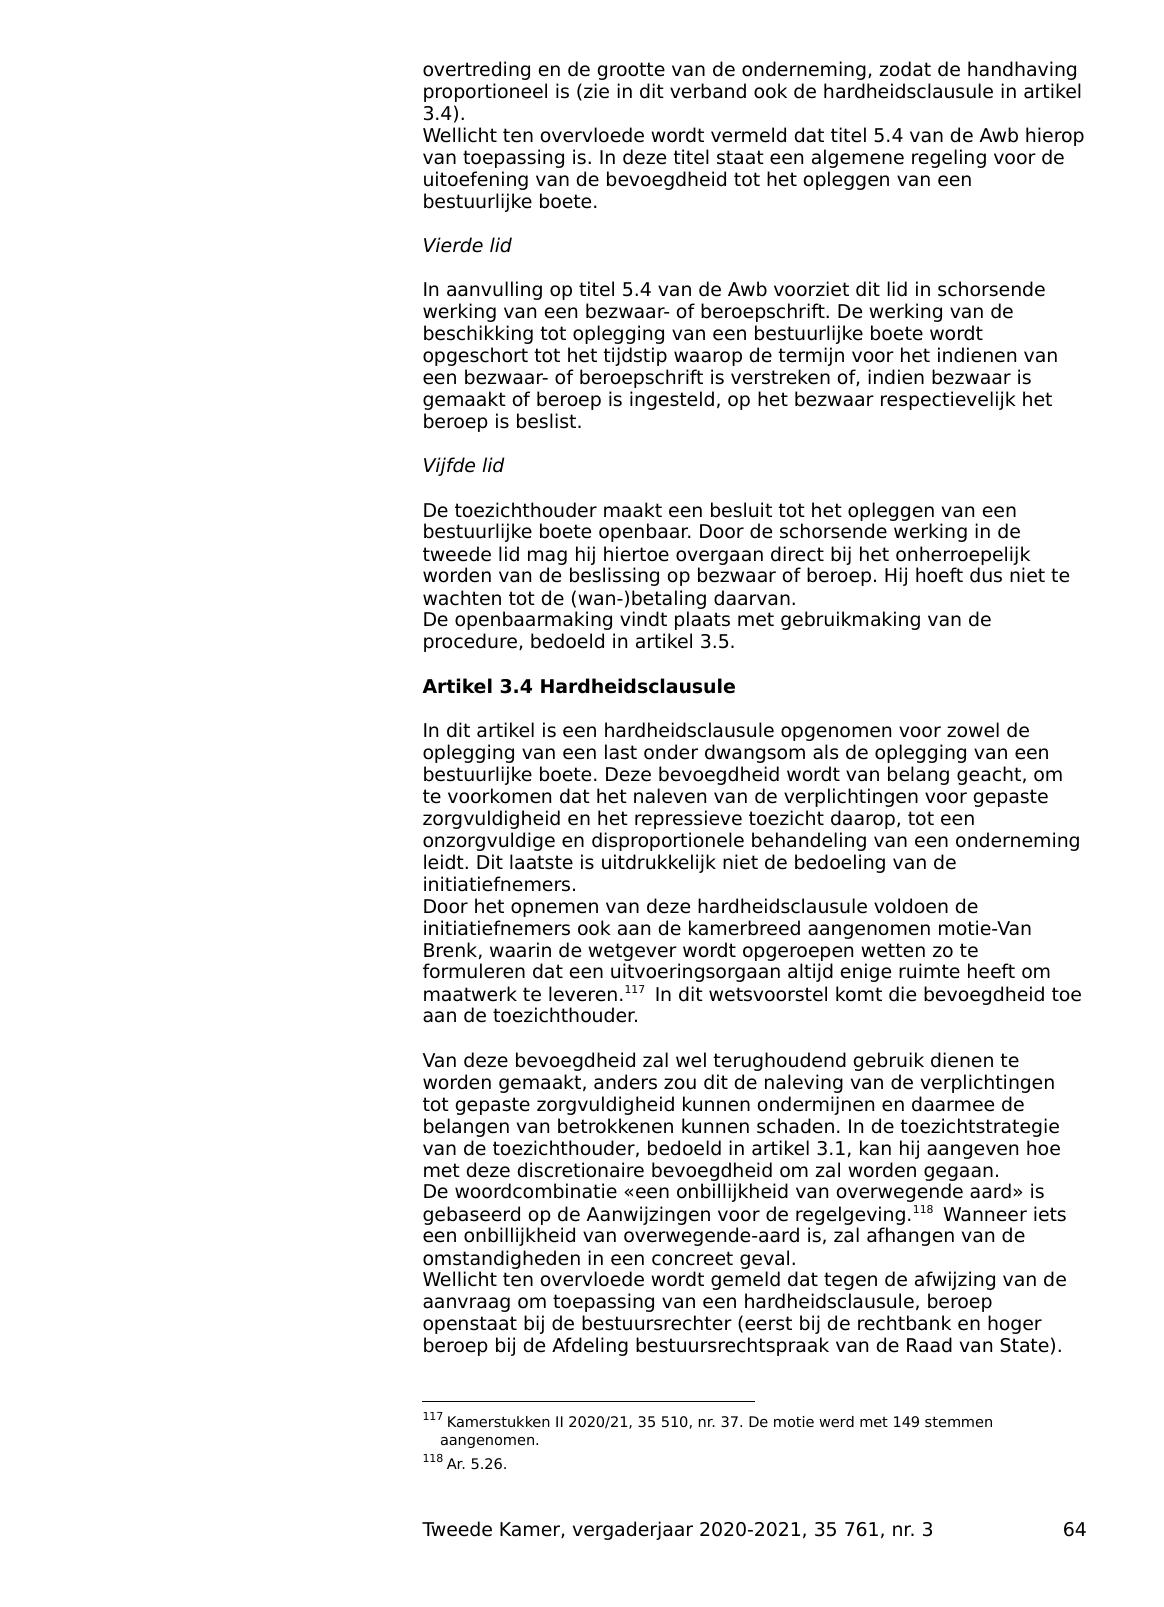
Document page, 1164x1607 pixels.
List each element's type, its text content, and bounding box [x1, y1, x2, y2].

subtitle Artikel 3.4 Hardheidsclausule [422, 676, 1087, 697]
text Wellicht ten overvloede wordt gemeld dat tegen de afwijzing van de aanvraag om toepassing van een hardheidsclausule, beroep openstaat bij de bestuursrechter (eerst bij de rechtbank en hoger beroep bij de Afdeling bestuursrechtspraak van de Raad van State). [422, 1269, 1087, 1357]
text overtreding en de grootte van de onderneming, zodat de handhaving proportioneel is (zie in dit verband ook de hardheidsclausule in artikel 3.4). [422, 59, 1087, 125]
text Ar. 5.26. [422, 1452, 1087, 1474]
text De toezichthouder maakt een besluit tot het opleggen van een bestuurlijke boete openbaar. Door de schorsende werking in de tweede lid mag hij hiertoe overgaan direct bij het onherroepelijk worden van de beslissing op bezwaar of beroep. Hij hoeft dus niet te wachten tot de (wan-)betaling daarvan. [422, 499, 1087, 609]
text Van deze bevoegdheid zal wel terughoudend gebruik dienen te worden gemaakt, anders zou dit de naleving van de verplichtingen tot gepaste zorgvuldigheid kunnen ondermijnen en daarmee de belangen van betrokkenen kunnen schaden. In de toezichtstrategie van de toezichthouder, bedoeld in artikel 3.1, kan hij aangeven hoe met deze discretionaire bevoegdheid om zal worden gegaan. [422, 1049, 1087, 1181]
text Wellicht ten overvloede wordt vermeld dat titel 5.4 van de Awb hierop van toepassing is. In deze titel staat een algemene regeling voor de uitoefening van de bevoegdheid tot het opleggen van een bestuurlijke boete. [422, 125, 1087, 213]
text Kamerstukken II 2020/21, 35 510, nr. 37. De motie werd met 149 stemmen aangenomen. [422, 1410, 1087, 1449]
text De woordcombinatie «een onbillijkheid van overwegende aard» is gebaseerd op de Aanwijzingen voor de regelgeving. Wanneer iets een onbillijkheid van overwegende-aard is, zal afhangen van de omstandigheden in een concreet geval. [422, 1181, 1087, 1269]
subtitle Vierde lid [422, 235, 1087, 257]
text Door het opnemen van deze hardheidsclausule voldoen de initiatiefnemers ook aan de kamerbreed aangenomen motie-Van Brenk, waarin de wetgever wordt opgeroepen wetten zo te formuleren dat een uitvoeringsorgaan altijd enige ruimte heeft om maatwerk te leveren. In dit wetsvoorstel komt die bevoegdheid toe aan de toezichthouder. [422, 896, 1087, 1027]
subtitle Vijfde lid [422, 455, 1087, 477]
text In aanvulling op titel 5.4 van de Awb voorziet dit lid in schorsende werking van een bezwaar- of beroepschrift. De werking van de beschikking tot oplegging van een bestuurlijke boete wordt opgeschort tot het tijdstip waarop de termijn voor het indienen van een bezwaar- of beroepschrift is verstreken of, indien bezwaar is gemaakt of beroep is ingesteld, op het bezwaar respectievelijk het beroep is beslist. [422, 279, 1087, 433]
text De openbaarmaking vindt plaats met gebruikmaking van de procedure, bedoeld in artikel 3.5. [422, 609, 1087, 653]
text In dit artikel is een hardheidsclausule opgenomen voor zowel de oplegging van een last onder dwangsom als de oplegging van een bestuurlijke boete. Deze bevoegdheid wordt van belang geacht, om te voorkomen dat het naleven van de verplichtingen voor gepaste zorgvuldigheid en het repressieve toezicht daarop, tot een onzorgvuldige en disproportionele behandeling van een onderneming leidt. Dit laatste is uitdrukkelijk niet de bedoeling van de initiatiefnemers. [422, 720, 1087, 896]
